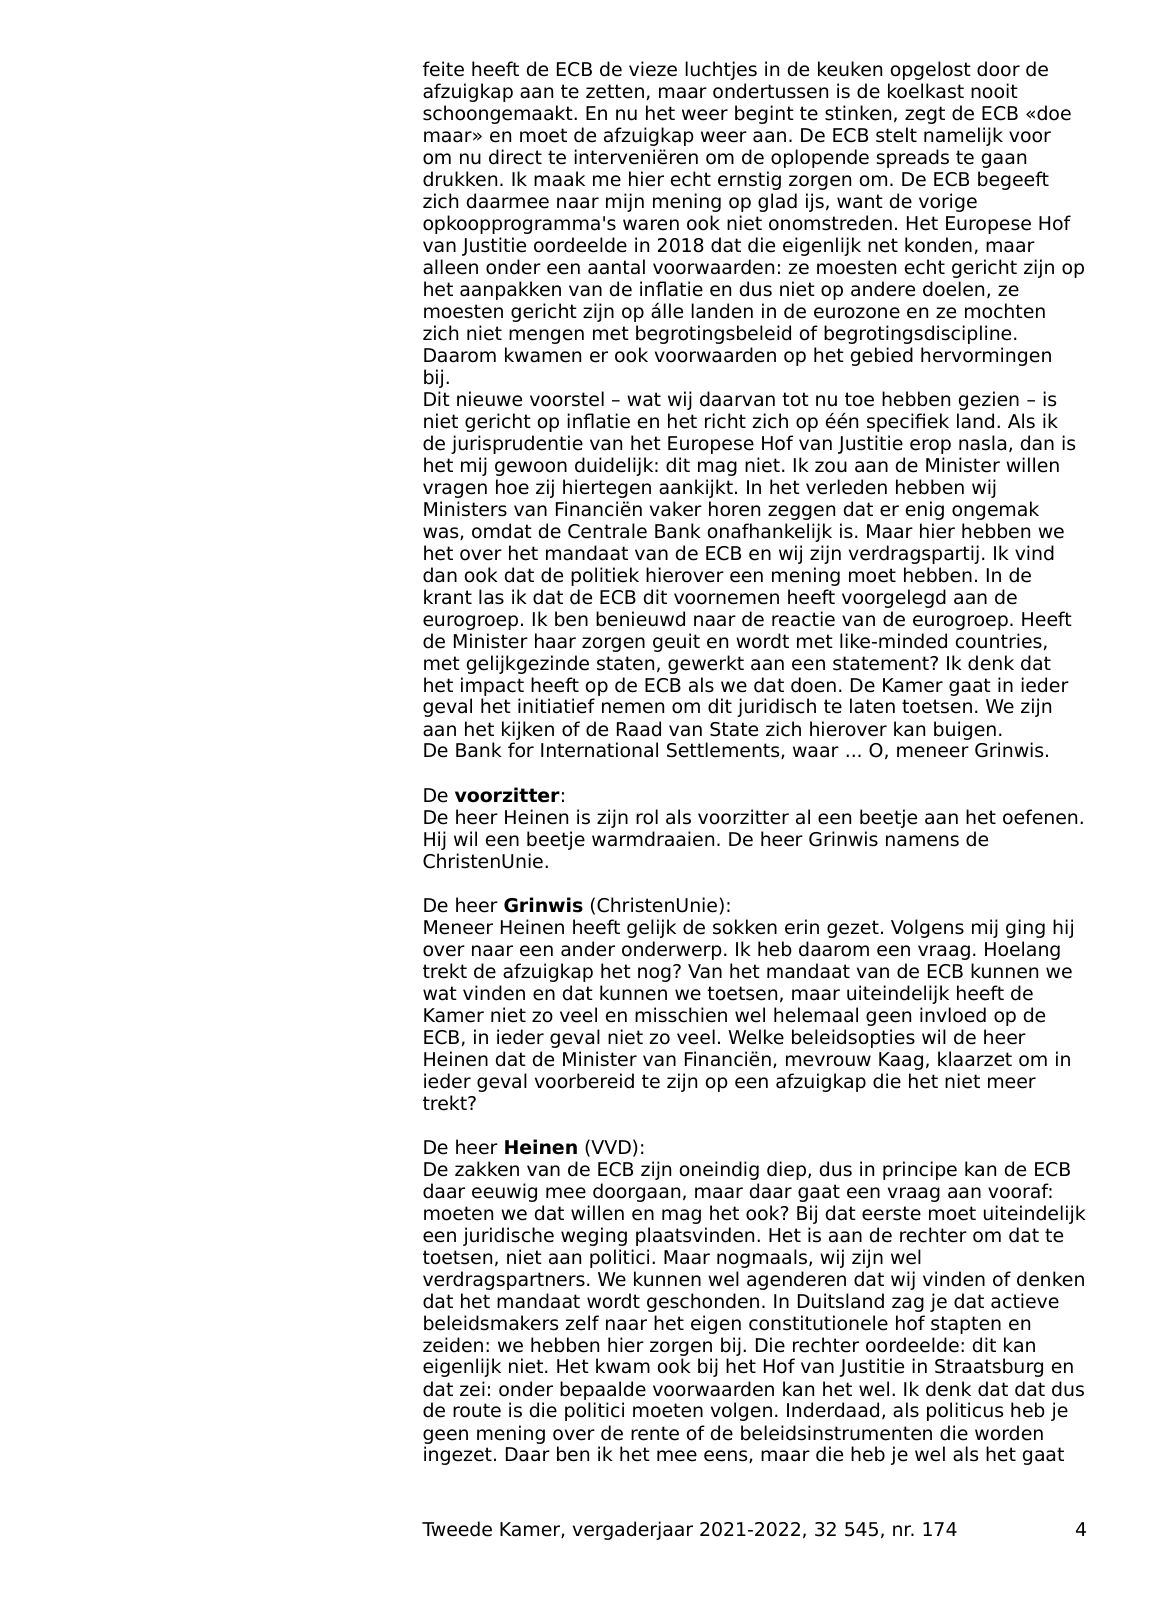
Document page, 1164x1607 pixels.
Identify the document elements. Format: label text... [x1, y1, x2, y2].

text De Bank for International Settlements, waar ... O, meneer Grinwis. [422, 740, 1087, 762]
text De heer Heinen (VVD): [422, 1137, 1087, 1159]
text Dit nieuwe voorstel – wat wij daarvan tot nu toe hebben gezien – is niet gericht op inflatie en het richt zich op één specifiek land. Als ik de jurisprudentie van het Europese Hof van Justitie erop nasla, dan is het mij gewoon duidelijk: dit mag niet. Ik zou aan de Minister willen vragen hoe zij hiertegen aankijkt. In het verleden hebben wij Ministers van Financiën vaker horen zeggen dat er enig ongemak was, omdat de Centrale Bank onafhankelijk is. Maar hier hebben we het over het mandaat van de ECB en wij zijn verdragspartij. Ik vind dan ook dat de politiek hierover een mening moet hebben. In de krant las ik dat de ECB dit voornemen heeft voorgelegd aan de eurogroep. Ik ben benieuwd naar de reactie van de eurogroep. Heeft de Minister haar zorgen geuit en wordt met like-minded countries, met gelijkgezinde staten, gewerkt aan een statement? Ik denk dat het impact heeft op de ECB als we dat doen. De Kamer gaat in ieder geval het initiatief nemen om dit juridisch te laten toetsen. We zijn aan het kijken of de Raad van State zich hierover kan buigen. [422, 389, 1087, 740]
text Meneer Heinen heeft gelijk de sokken erin gezet. Volgens mij ging hij over naar een ander onderwerp. Ik heb daarom een vraag. Hoelang trekt de afzuigkap het nog? Van het mandaat van de ECB kunnen we wat vinden en dat kunnen we toetsen, maar uiteindelijk heeft de Kamer niet zo veel en misschien wel helemaal geen invloed op de ECB, in ieder geval niet zo veel. Welke beleidsopties wil de heer Heinen dat de Minister van Financiën, mevrouw Kaag, klaarzet om in ieder geval voorbereid te zijn op een afzuigkap die het niet meer trekt? [422, 917, 1087, 1114]
text De zakken van de ECB zijn oneindig diep, dus in principe kan de ECB daar eeuwig mee doorgaan, maar daar gaat een vraag aan vooraf: moeten we dat willen en mag het ook? Bij dat eerste moet uiteindelijk een juridische weging plaatsvinden. Het is aan de rechter om dat te toetsen, niet aan politici. Maar nogmaals, wij zijn wel verdragspartners. We kunnen wel agenderen dat wij vinden of denken dat het mandaat wordt geschonden. In Duitsland zag je dat actieve beleidsmakers zelf naar het eigen constitutionele hof stapten en zeiden: we hebben hier zorgen bij. Die rechter oordeelde: dit kan eigenlijk niet. Het kwam ook bij het Hof van Justitie in Straatsburg en dat zei: onder bepaalde voorwaarden kan het wel. Ik denk dat dat dus de route is die politici moeten volgen. Inderdaad, als politicus heb je geen mening over de rente of de beleidsinstrumenten die worden ingezet. Daar ben ik het mee eens, maar die heb je wel als het gaat [422, 1159, 1087, 1466]
text De heer Heinen is zijn rol als voorzitter al een beetje aan het oefenen. Hij wil een beetje warmdraaien. De heer Grinwis namens de ChristenUnie. [422, 807, 1087, 872]
text De heer Grinwis (ChristenUnie): [422, 895, 1087, 917]
text feite heeft de ECB de vieze luchtjes in de keuken opgelost door de afzuigkap aan te zetten, maar ondertussen is de koelkast nooit schoongemaakt. En nu het weer begint te stinken, zegt de ECB «doe maar» en moet de afzuigkap weer aan. De ECB stelt namelijk voor om nu direct te interveniëren om de oplopende spreads te gaan drukken. Ik maak me hier echt ernstig zorgen om. De ECB begeeft zich daarmee naar mijn mening op glad ijs, want de vorige opkoopprogramma's waren ook niet onomstreden. Het Europese Hof van Justitie oordeelde in 2018 dat die eigenlijk net konden, maar alleen onder een aantal voorwaarden: ze moesten echt gericht zijn op het aanpakken van de inflatie en dus niet op andere doelen, ze moesten gericht zijn op álle landen in de eurozone en ze mochten zich niet mengen met begrotingsbeleid of begrotingsdiscipline. Daarom kwamen er ook voorwaarden op het gebied hervormingen bij. [422, 59, 1087, 389]
text De voorzitter: [422, 784, 1087, 807]
